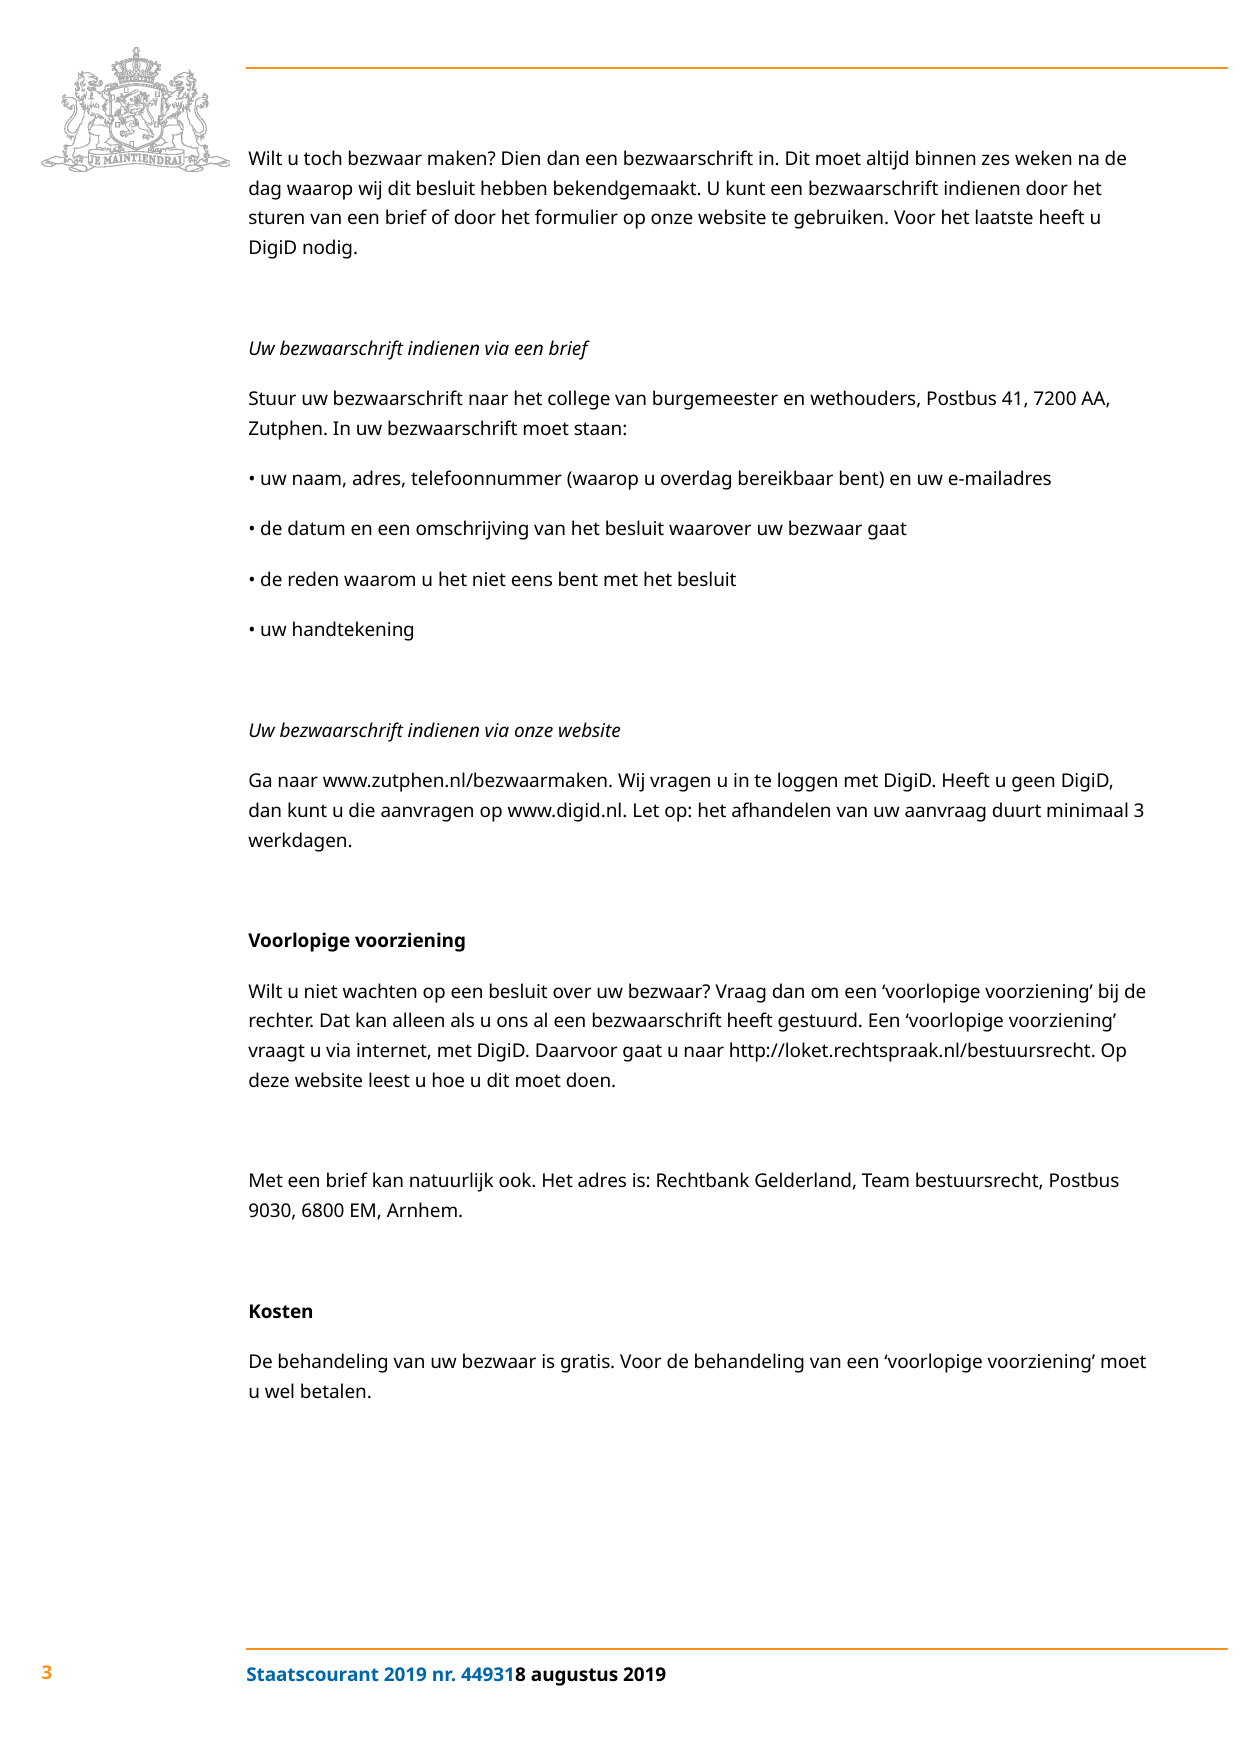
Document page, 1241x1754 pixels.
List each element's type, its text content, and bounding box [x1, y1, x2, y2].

text Uw bezwaarschrift indienen via onze website [248, 717, 1152, 743]
text • de reden waarom u het niet eens bent met het besluit [248, 566, 1152, 592]
text Wilt u toch bezwaar maken? Dien dan een bezwaarschrift in. Dit moet altijd binnen zes weken na de dag waarop wij dit besluit hebben bekendgemaakt. U kunt een bezwaarschrift indienen door het sturen van een brief of door het formulier op onze website te gebruiken. Voor het laatste heeft u DigiD nodig. [248, 145, 1152, 260]
text De behandeling van uw bezwaar is gratis. Voor de behandeling van een ‘voorlopige voorziening’ moet u wel betalen. [248, 1348, 1152, 1404]
text Kosten [248, 1298, 1152, 1324]
text Ga naar www.zutphen.nl/bezwaarmaken. Wij vragen u in te loggen met DigiD. Heeft u geen DigiD, dan kunt u die aanvragen op www.digid.nl. Let op: het afhandelen van uw aanvraag duurt minimaal 3 werkdagen. [248, 768, 1152, 853]
picture [41, 47, 231, 172]
text • uw handtekening [248, 616, 1152, 642]
text Met een brief kan natuurlijk ook. Het adres is: Rechtbank Gelderland, Team bestuursrecht, Postbus 9030, 6800 EM, Arnhem. [248, 1168, 1152, 1223]
text • uw naam, adres, telefoonnummer (waarop u overdag bereikbaar bent) en uw e-mailadres [248, 465, 1152, 491]
text Stuur uw bezwaarschrift naar het college van burgemeester en wethouders, Postbus 41, 7200 AA, Zutphen. In uw bezwaarschrift moet staan: [248, 385, 1152, 441]
text Voorlopige voorziening [248, 928, 1152, 953]
text Uw bezwaarschrift indienen via een brief [248, 335, 1152, 361]
text Wilt u niet wachten op een besluit over uw bezwaar? Vraag dan om een ‘voorlopige voorziening’ bij de rechter. Dat kan alleen als u ons al een bezwaarschrift heeft gestuurd. Een ‘voorlopige voorziening’ vraagt u via internet, met DigiD. Daarvoor gaat u naar http://loket.rechtspraak.nl/bestuursrecht. Op deze website leest u hoe u dit moet doen. [248, 978, 1152, 1093]
text • de datum en een omschrijving van het besluit waarover uw bezwaar gaat [248, 516, 1152, 541]
